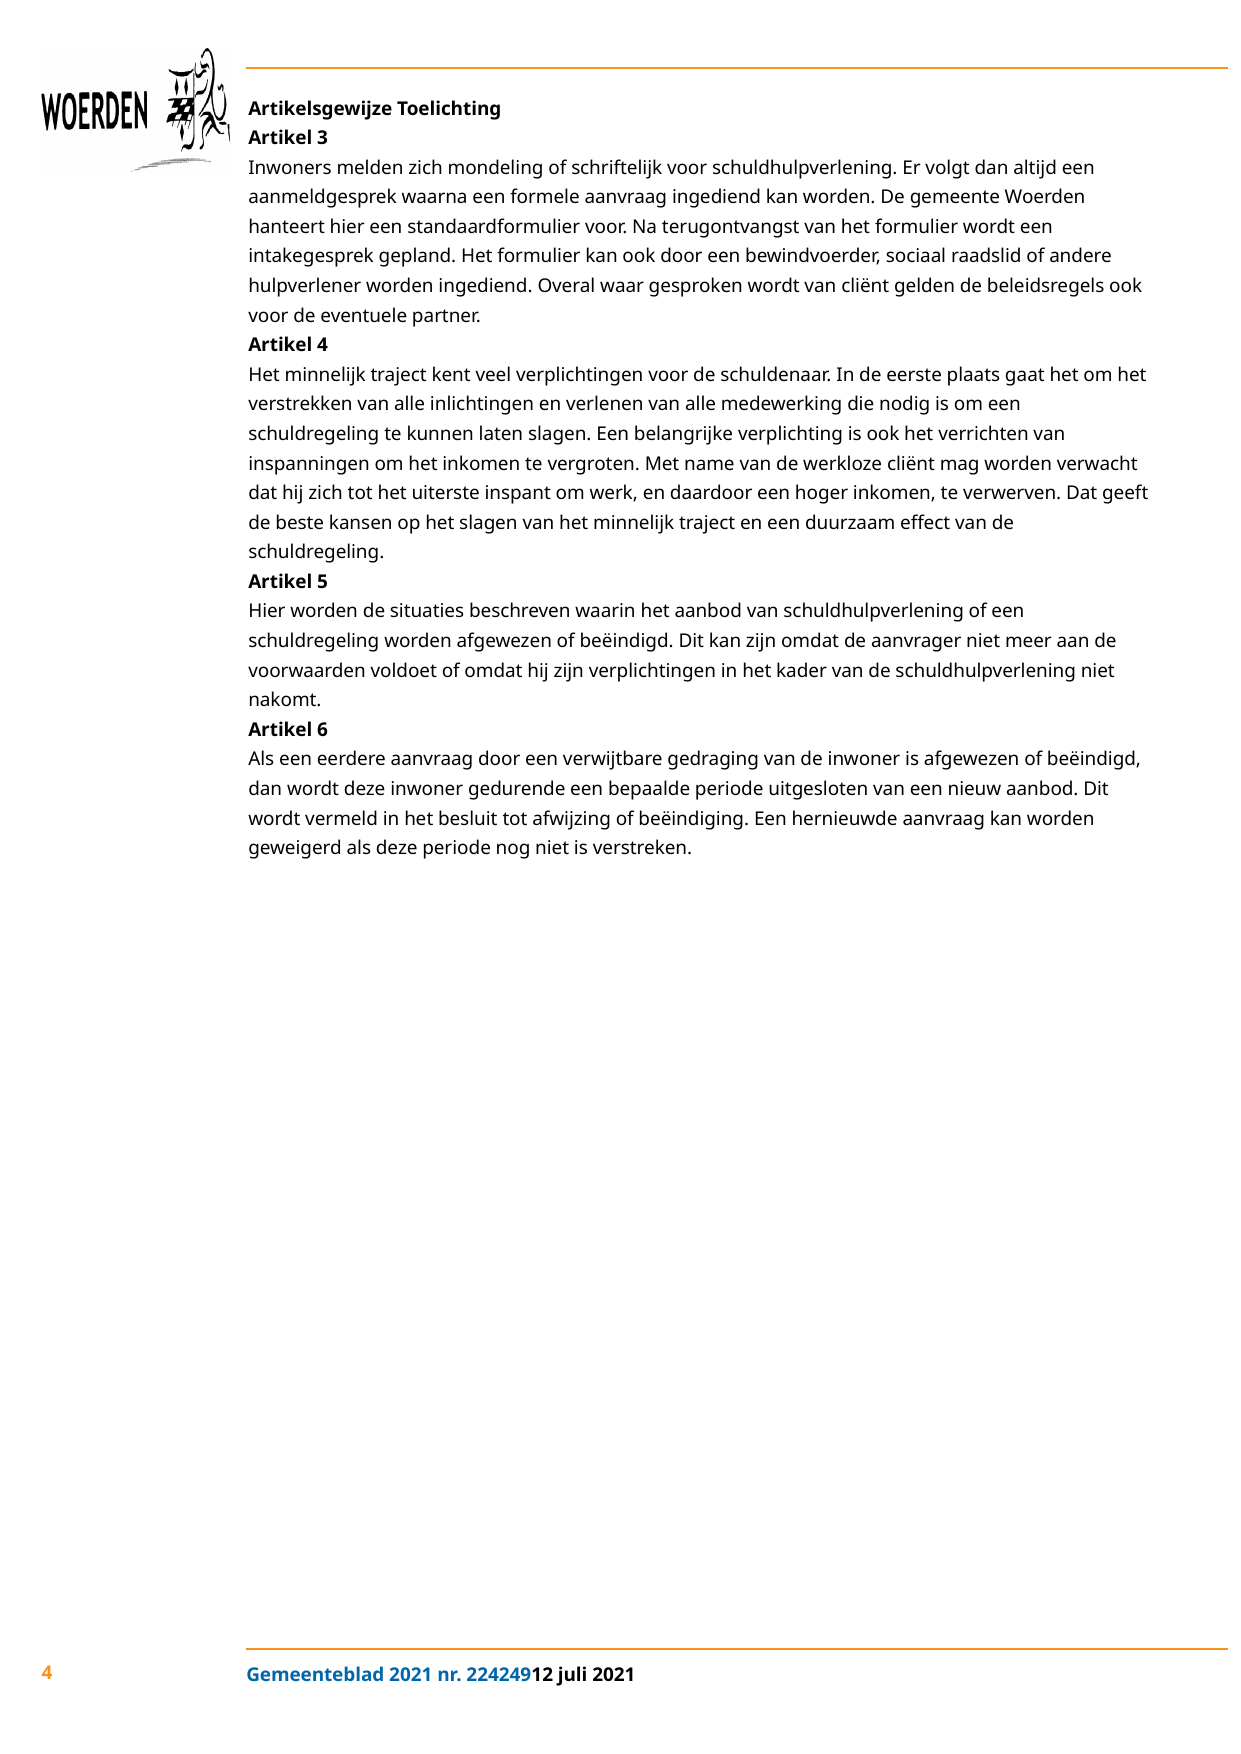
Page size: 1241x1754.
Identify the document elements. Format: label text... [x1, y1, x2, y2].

text Als een eerdere aanvraag door een verwijtbare gedraging van de inwoner is afgewezen of beëindigd, dan wordt deze inwoner gedurende een bepaalde periode uitgesloten van een nieuw aanbod. Dit wordt vermeld in het besluit tot afwijzing of beëindiging. Een hernieuwde aanvraag kan worden geweigerd als deze periode nog niet is verstreken. [248, 746, 1152, 860]
text Artikel 5 [248, 568, 1152, 594]
text Artikelsgewijze Toelichting [248, 95, 1152, 121]
text Artikel 3 [248, 124, 1152, 150]
picture [41, 47, 231, 172]
text Artikel 6 [248, 716, 1152, 742]
text Het minnelijk traject kent veel verplichtingen voor de schuldenaar. In de eerste plaats gaat het om het verstrekken van alle inlichtingen en verlenen van alle medewerking die nodig is om een schuldregeling te kunnen laten slagen. Een belangrijke verplichting is ook het verrichten van inspanningen om het inkomen te vergroten. Met name van de werkloze cliënt mag worden verwacht dat hij zich tot het uiterste inspant om werk, en daardoor een hoger inkomen, te verwerven. Dat geeft de beste kansen op het slagen van het minnelijk traject en een duurzaam effect van de schuldregeling. [248, 361, 1152, 564]
text Inwoners melden zich mondeling of schriftelijk voor schuldhulpverlening. Er volgt dan altijd een aanmeldgesprek waarna een formele aanvraag ingediend kan worden. De gemeente Woerden hanteert hier een standaardformulier voor. Na terugontvangst van het formulier wordt een intakegesprek gepland. Het formulier kan ook door een bewindvoerder, sociaal raadslid of andere hulpverlener worden ingediend. Overal waar gesproken wordt van cliënt gelden de beleidsregels ook voor de eventuele partner. [248, 154, 1152, 328]
text Hier worden de situaties beschreven waarin het aanbod van schuldhulpverlening of een schuldregeling worden afgewezen of beëindigd. Dit kan zijn omdat de aanvrager niet meer aan de voorwaarden voldoet of omdat hij zijn verplichtingen in het kader van de schuldhulpverlening niet nakomt. [248, 598, 1152, 712]
text Artikel 4 [248, 331, 1152, 357]
